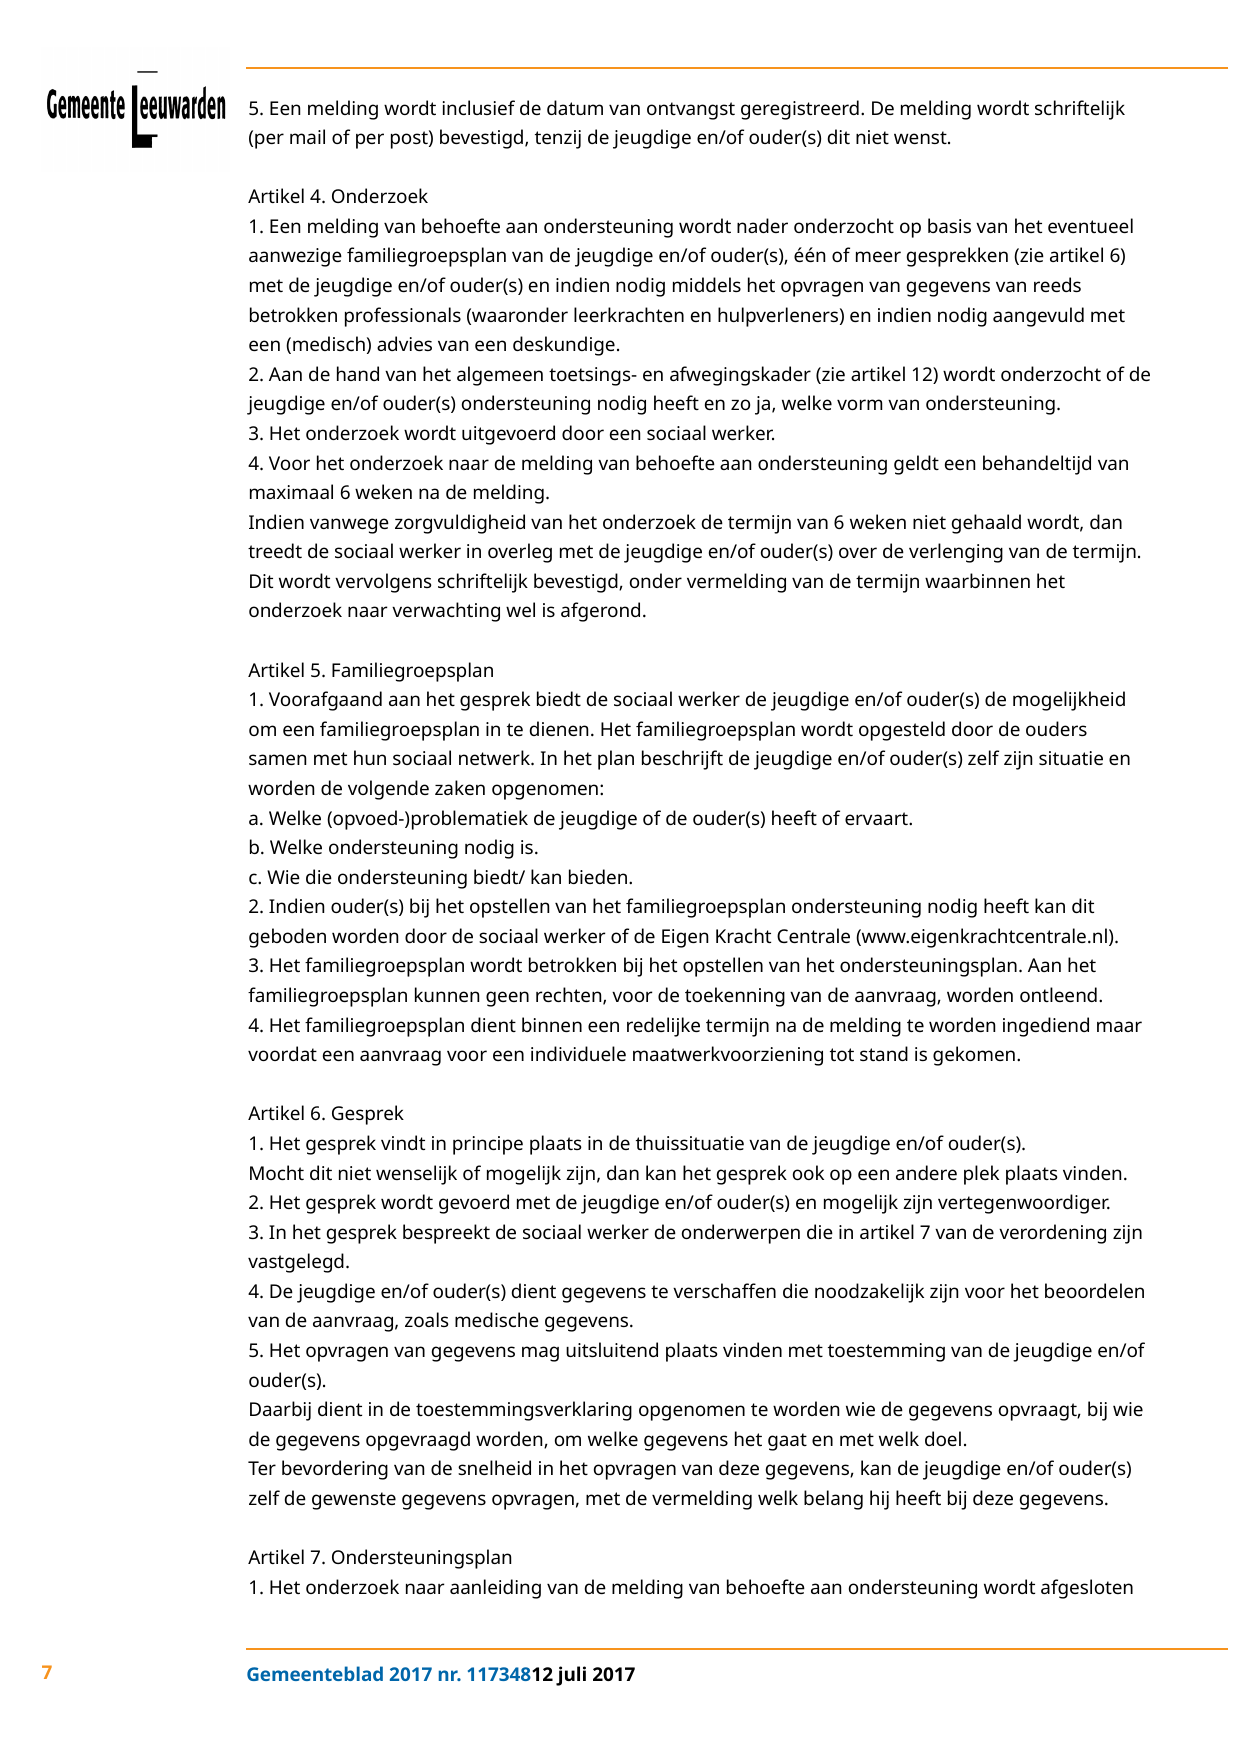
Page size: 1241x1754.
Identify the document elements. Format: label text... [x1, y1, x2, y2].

text 1. Het onderzoek naar aanleiding van de melding van behoefte aan ondersteuning wordt afgesloten [248, 1574, 1152, 1600]
text 2. Indien ouder(s) bij het opstellen van het familiegroepsplan ondersteuning nodig heeft kan dit geboden worden door de sociaal werker of de Eigen Kracht Centrale (www.eigenkrachtcentrale.nl). [248, 893, 1152, 949]
text 5. Het opvragen van gegevens mag uitsluitend plaats vinden met toestemming van de jeugdige en/of ouder(s). [248, 1337, 1152, 1393]
text Artikel 7. Ondersteuningsplan [248, 1544, 1152, 1570]
text Indien vanwege zorgvuldigheid van het onderzoek de termijn van 6 weken niet gehaald wordt, dan treedt de sociaal werker in overleg met de jeugdige en/of ouder(s) over de verlenging van de termijn. [248, 509, 1152, 564]
text 1. Een melding van behoefte aan ondersteuning wordt nader onderzocht op basis van het eventueel aanwezige familiegroepsplan van de jeugdige en/of ouder(s), één of meer gesprekken (zie artikel 6) met de jeugdige en/of ouder(s) en indien nodig middels het opvragen van gegevens van reeds betrokken professionals (waaronder leerkrachten en hulpverleners) en indien nodig aangevuld met een (medisch) advies van een deskundige. [248, 213, 1152, 357]
text 1. Voorafgaand aan het gesprek biedt de sociaal werker de jeugdige en/of ouder(s) de mogelijkheid om een familiegroepsplan in te dienen. Het familiegroepsplan wordt opgesteld door de ouders samen met hun sociaal netwerk. In het plan beschrijft de jeugdige en/of ouder(s) zelf zijn situatie en worden de volgende zaken opgenomen: [248, 686, 1152, 801]
text c. Wie die ondersteuning biedt/ kan bieden. [248, 864, 1152, 890]
text 3. In het gesprek bespreekt de sociaal werker de onderwerpen die in artikel 7 van de verordening zijn vastgelegd. [248, 1219, 1152, 1274]
text 4. Voor het onderzoek naar de melding van behoefte aan ondersteuning geldt een behandeltijd van maximaal 6 weken na de melding. [248, 450, 1152, 505]
text Daarbij dient in de toestemmingsverklaring opgenomen te worden wie de gegevens opvraagt, bij wie de gegevens opgevraagd worden, om welke gegevens het gaat en met welk doel. [248, 1396, 1152, 1452]
text 4. Het familiegroepsplan dient binnen een redelijke termijn na de melding te worden ingediend maar voordat een aanvraag voor een individuele maatwerkvoorziening tot stand is gekomen. [248, 1012, 1152, 1067]
text Ter bevordering van de snelheid in het opvragen van deze gegevens, kan de jeugdige en/of ouder(s) zelf de gewenste gegevens opvragen, met de vermelding welk belang hij heeft bij deze gegevens. [248, 1456, 1152, 1511]
text Artikel 6. Gesprek [248, 1101, 1152, 1126]
text b. Welke ondersteuning nodig is. [248, 834, 1152, 860]
text 5. Een melding wordt inclusief de datum van ontvangst geregistreerd. De melding wordt schriftelijk (per mail of per post) bevestigd, tenzij de jeugdige en/of ouder(s) dit niet wenst. [248, 95, 1152, 150]
text 1. Het gesprek vindt in principe plaats in de thuissituatie van de jeugdige en/of ouder(s). [248, 1130, 1152, 1156]
text Artikel 5. Familiegroepsplan [248, 657, 1152, 683]
text Mocht dit niet wenselijk of mogelijk zijn, dan kan het gesprek ook op een andere plek plaats vinden. [248, 1160, 1152, 1186]
text Artikel 4. Onderzoek [248, 183, 1152, 209]
text 3. Het onderzoek wordt uitgevoerd door een sociaal werker. [248, 420, 1152, 446]
picture [41, 47, 231, 172]
text 2. Aan de hand van het algemeen toetsings- en afwegingskader (zie artikel 12) wordt onderzocht of de jeugdige en/of ouder(s) ondersteuning nodig heeft en zo ja, welke vorm van ondersteuning. [248, 361, 1152, 416]
text a. Welke (opvoed-)problematiek de jeugdige of de ouder(s) heeft of ervaart. [248, 805, 1152, 831]
text 4. De jeugdige en/of ouder(s) dient gegevens te verschaffen die noodzakelijk zijn voor het beoordelen van de aanvraag, zoals medische gegevens. [248, 1278, 1152, 1333]
text Dit wordt vervolgens schriftelijk bevestigd, onder vermelding van de termijn waarbinnen het onderzoek naar verwachting wel is afgerond. [248, 568, 1152, 623]
text 3. Het familiegroepsplan wordt betrokken bij het opstellen van het ondersteuningsplan. Aan het familiegroepsplan kunnen geen rechten, voor de toekenning van de aanvraag, worden ontleend. [248, 953, 1152, 1008]
text 2. Het gesprek wordt gevoerd met de jeugdige en/of ouder(s) en mogelijk zijn vertegenwoordiger. [248, 1189, 1152, 1215]
